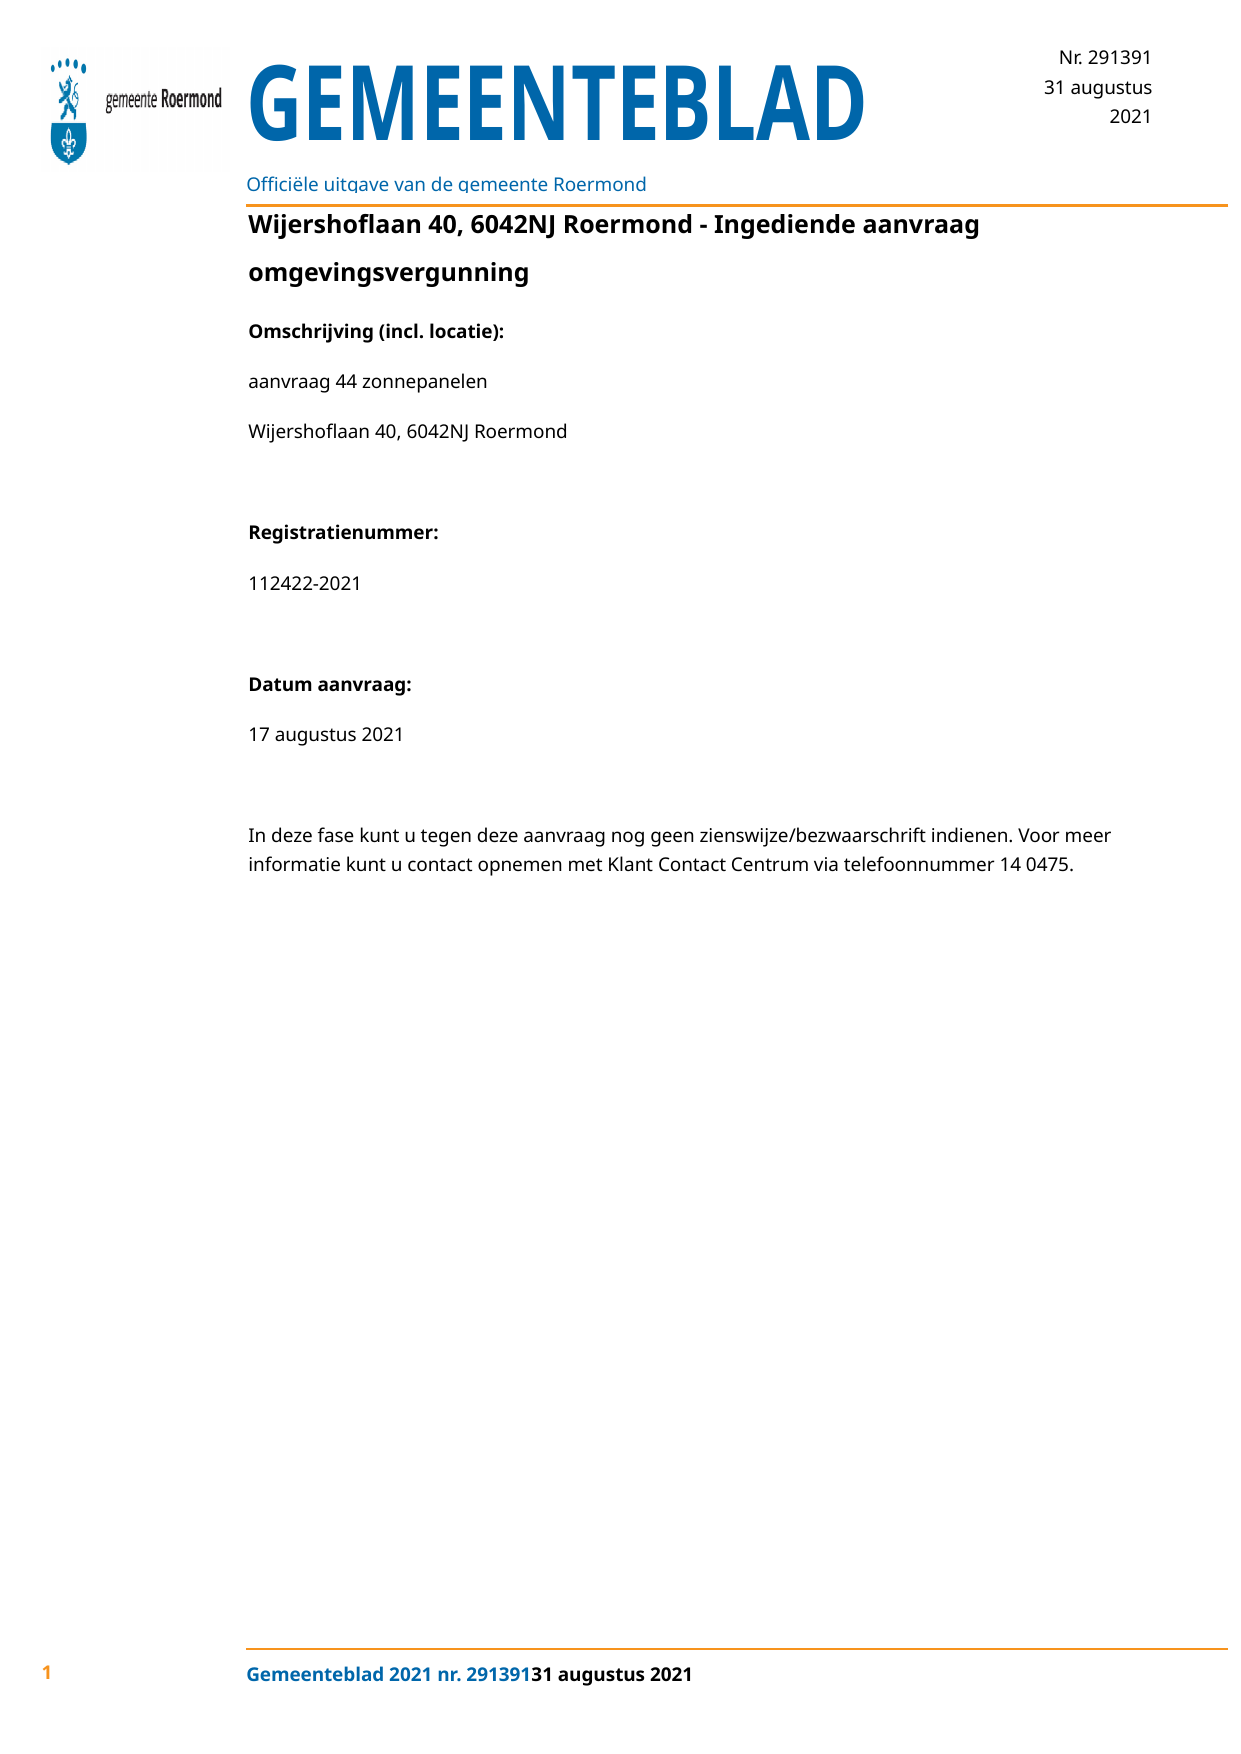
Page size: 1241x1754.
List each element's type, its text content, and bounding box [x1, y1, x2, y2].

picture [41, 47, 231, 172]
text Registratienummer: [248, 519, 1152, 545]
text aanvraag 44 zonnepanelen [248, 368, 1152, 394]
text In deze fase kunt u tegen deze aanvraag nog geen zienswijze/bezwaarschrift indienen. Voor meer informatie kunt u contact opnemen met Klant Contact Centrum via telefoonnummer 14 0475. [248, 822, 1152, 877]
text Omschrijving (incl. locatie): [248, 318, 1152, 344]
text 17 augustus 2021 [248, 721, 1152, 747]
text Datum aanvraag: [248, 671, 1152, 697]
text Wijershoflaan 40, 6042NJ Roermond - Ingediende aanvraag omgevingsvergunning [248, 207, 1152, 288]
text 112422-2021 [248, 570, 1152, 596]
text Wijershoflaan 40, 6042NJ Roermond [248, 419, 1152, 444]
